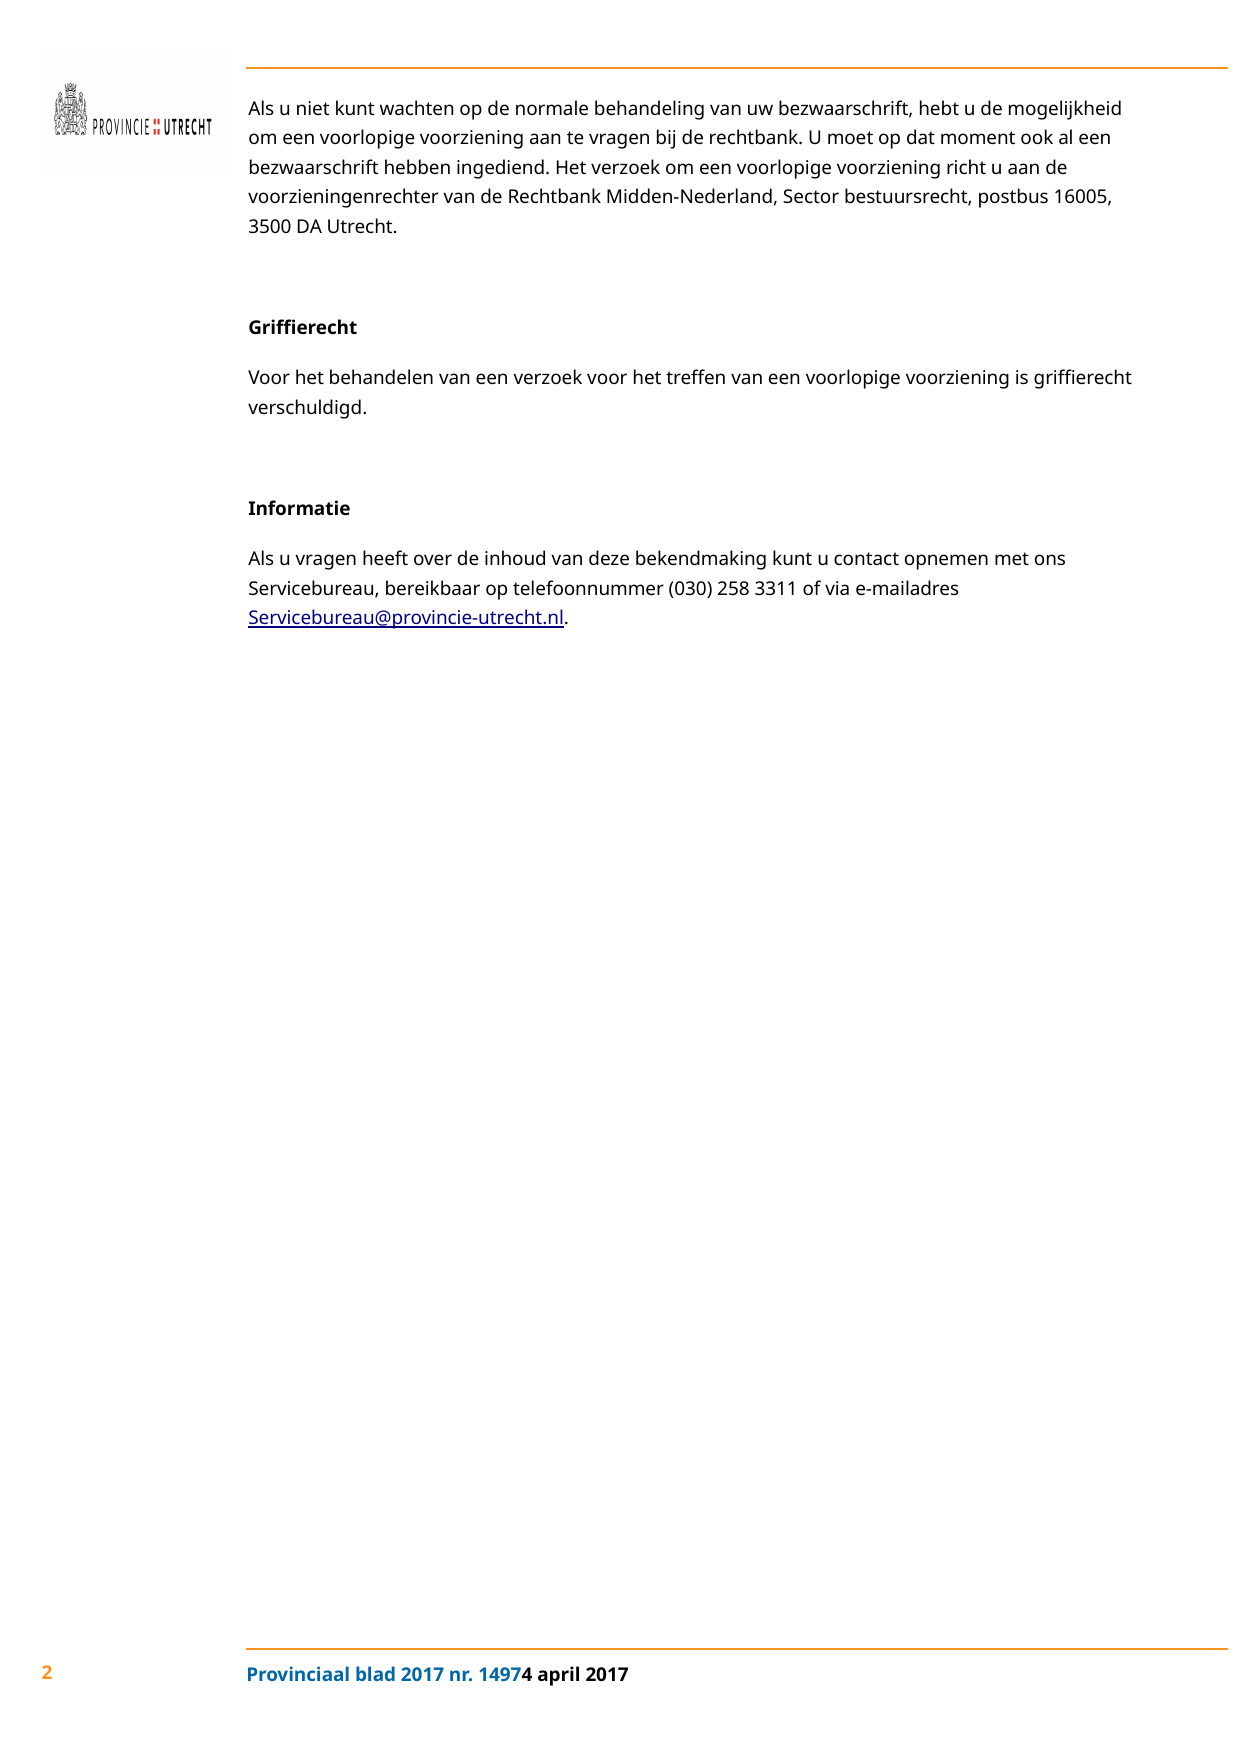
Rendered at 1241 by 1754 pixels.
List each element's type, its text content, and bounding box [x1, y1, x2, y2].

text Als u niet kunt wachten op de normale behandeling van uw bezwaarschrift, hebt u de mogelijkheid om een voorlopige voorziening aan te vragen bij de rechtbank. U moet op dat moment ook al een bezwaarschrift hebben ingediend. Het verzoek om een voorlopige voorziening richt u aan de voorzieningenrechter van de Rechtbank Midden-Nederland, Sector bestuursrecht, postbus 16005, 3500 DA Utrecht. [248, 95, 1152, 239]
picture [41, 47, 231, 172]
text Voor het behandelen van een verzoek voor het treffen van een voorlopige voorziening is griffierecht verschuldigd. [248, 364, 1152, 420]
text Als u vragen heeft over de inhoud van deze bekendmaking kunt u contact opnemen met ons Servicebureau, bereikbaar op telefoonnummer (030) 258 3311 of via e-mailadres Servicebureau@provincie-utrecht.nl. [248, 545, 1152, 630]
text Informatie [248, 495, 1152, 521]
text Griffierecht [248, 314, 1152, 340]
